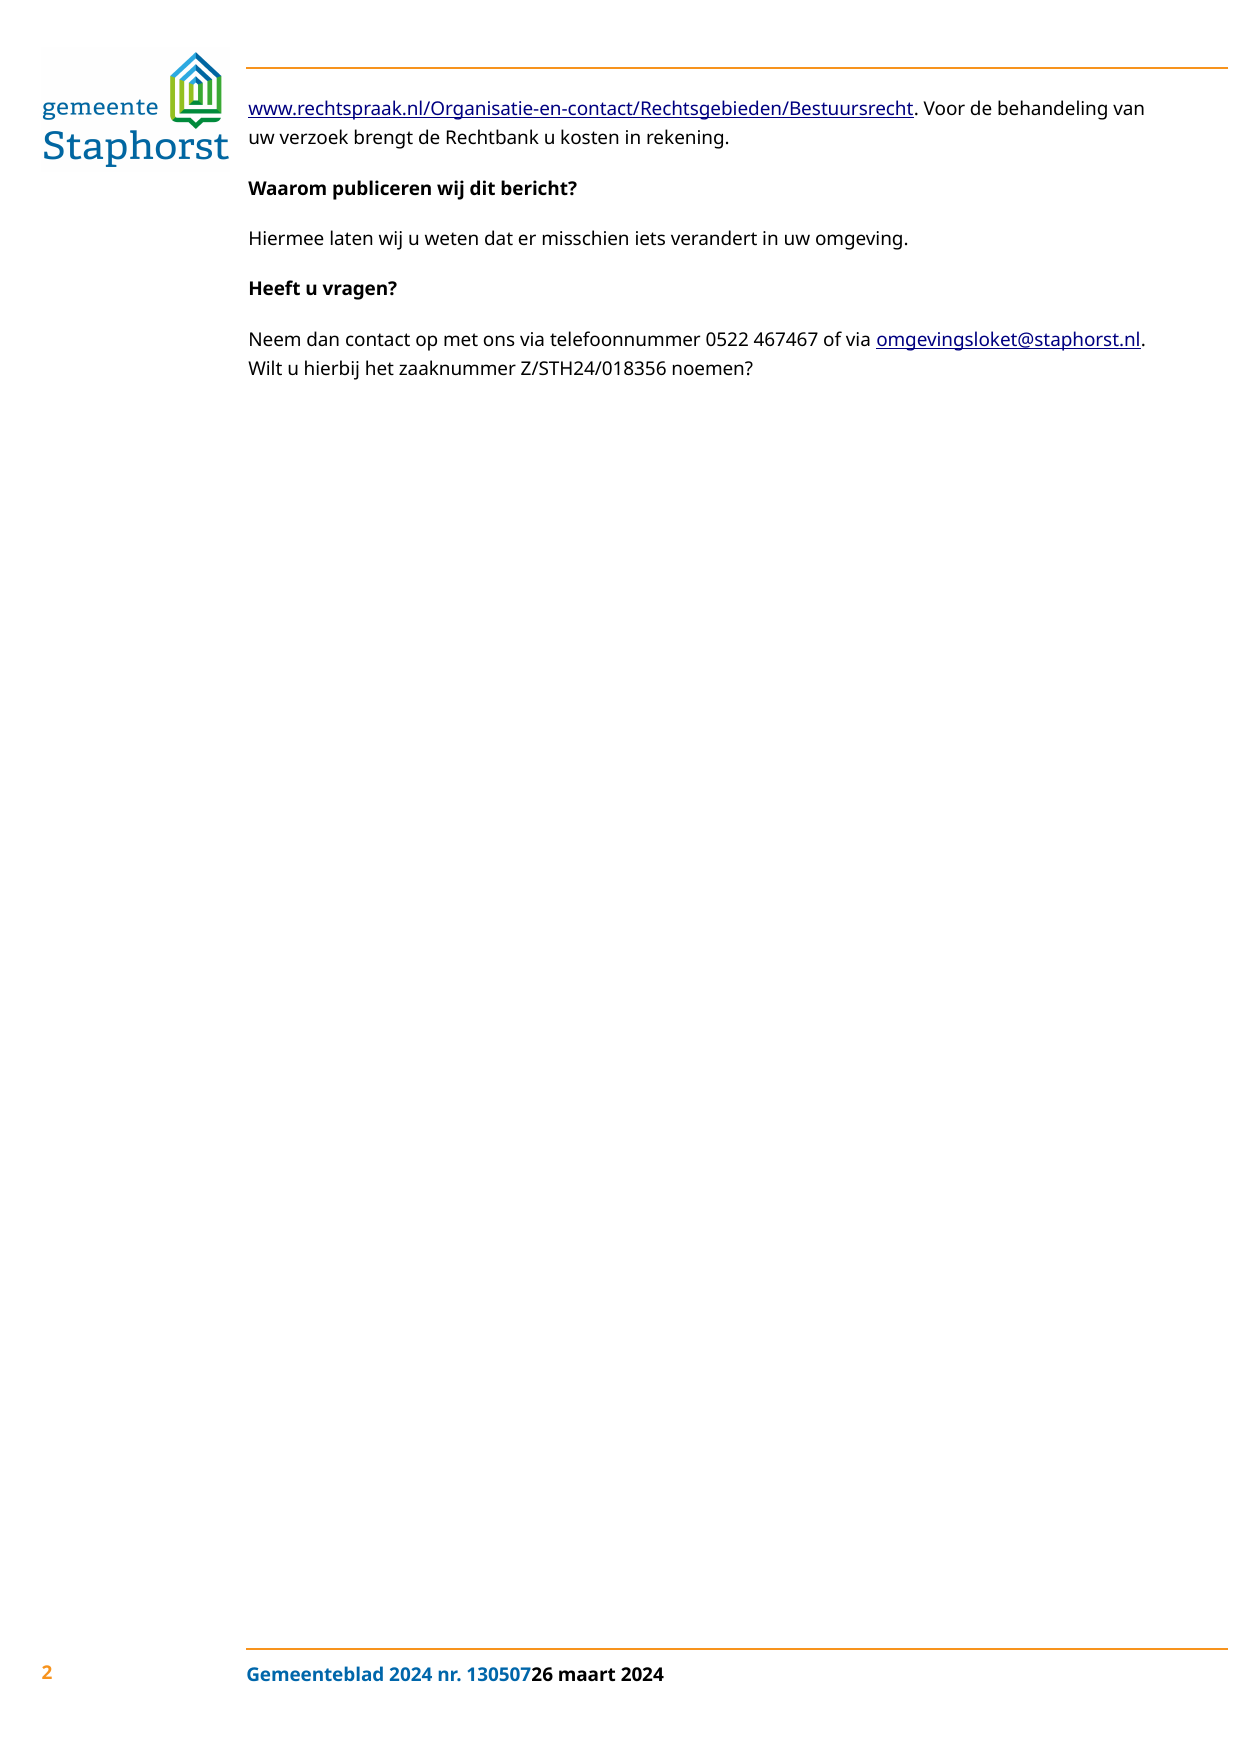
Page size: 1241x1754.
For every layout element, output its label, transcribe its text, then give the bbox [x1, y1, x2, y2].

text Neem dan contact op met ons via telefoonnummer 0522 467467 of via omgevingsloket@staphorst.nl. Wilt u hierbij het zaaknummer Z/STH24/018356 noemen? [248, 326, 1152, 381]
text www.rechtspraak.nl/Organisatie-en-contact/Rechtsgebieden/Bestuursrecht. Voor de behandeling van uw verzoek brengt de Rechtbank u kosten in rekening. [248, 95, 1152, 150]
text Heeft u vragen? [248, 276, 1152, 301]
text Hiermee laten wij u weten dat er misschien iets verandert in uw omgeving. [248, 225, 1152, 251]
picture [41, 47, 231, 172]
text Waarom publiceren wij dit bericht? [248, 175, 1152, 201]
